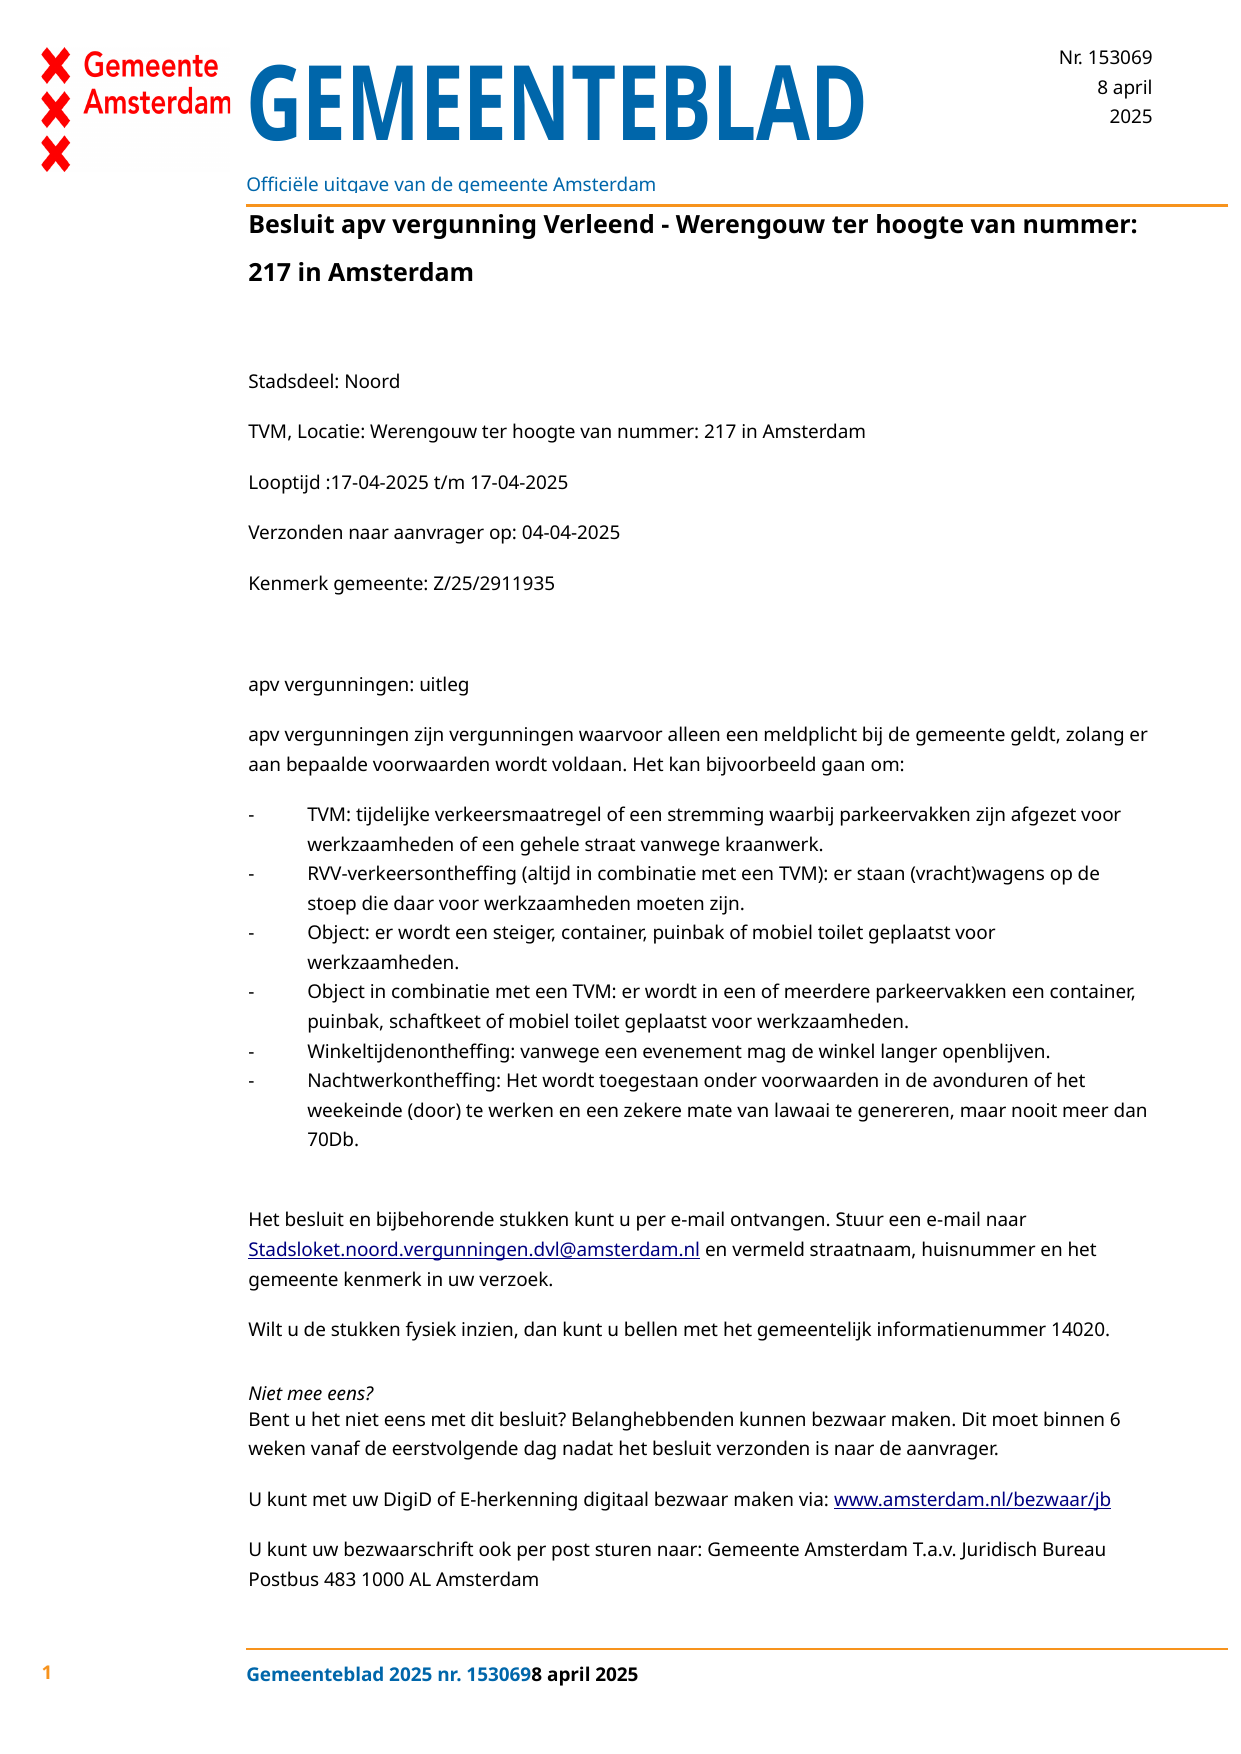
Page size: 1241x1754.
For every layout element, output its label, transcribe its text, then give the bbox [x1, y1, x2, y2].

text Niet mee eens? [248, 1380, 1152, 1406]
text U kunt met uw DigiD of E-herkenning digitaal bezwaar maken via: www.amsterdam.nl/bezwaar/jb [248, 1486, 1152, 1512]
text Kenmerk gemeente: Z/25/2911935 [248, 570, 1152, 596]
text Het besluit en bijbehorende stukken kunt u per e-mail ontvangen. Stuur een e-mail naar Stadsloket.noord.vergunningen.dvl@amsterdam.nl en vermeld straatnaam, huisnummer en het gemeente kenmerk in uw verzoek. [248, 1207, 1152, 1292]
list Winkeltijdenontheffing: vanwege een evenement mag de winkel langer openblijven. [248, 1038, 1152, 1064]
text Besluit apv vergunning Verleend - Werengouw ter hoogte van nummer: 217 in Amsterdam [248, 207, 1152, 288]
text Looptijd :17-04-2025 t/m 17-04-2025 [248, 469, 1152, 495]
text Stadsdeel: Noord [248, 368, 1152, 394]
list TVM: tijdelijke verkeersmaatregel of een stremming waarbij parkeervakken zijn afgezet voor werkzaamheden of een gehele straat vanwege kraanwerk. [248, 801, 1152, 857]
text Bent u het niet eens met dit besluit? Belanghebbenden kunnen bezwaar maken. Dit moet binnen 6 weken vanaf de eerstvolgende dag nadat het besluit verzonden is naar de aanvrager. [248, 1406, 1152, 1461]
text TVM, Locatie: Werengouw ter hoogte van nummer: 217 in Amsterdam [248, 419, 1152, 444]
list Nachtwerkontheffing: Het wordt toegestaan onder voorwaarden in de avonduren of het weekeinde (door) te werken en een zekere mate van lawaai te genereren, maar nooit meer dan 70Db. [248, 1067, 1152, 1152]
list Object: er wordt een steiger, container, puinbak of mobiel toilet geplaatst voor werkzaamheden. [248, 919, 1152, 975]
text apv vergunningen: uitleg [248, 671, 1152, 697]
text U kunt uw bezwaarschrift ook per post sturen naar: Gemeente Amsterdam T.a.v. Juridisch Bureau Postbus 483 1000 AL Amsterdam [248, 1536, 1152, 1592]
text Wilt u de stukken fysiek inzien, dan kunt u bellen met het gemeentelijk informatienummer 14020. [248, 1316, 1152, 1342]
text apv vergunningen zijn vergunningen waarvoor alleen een meldplicht bij de gemeente geldt, zolang er aan bepaalde voorwaarden wordt voldaan. Het kan bijvoorbeeld gaan om: [248, 721, 1152, 777]
list Object in combinatie met een TVM: er wordt in een of meerdere parkeervakken een container, puinbak, schaftkeet of mobiel toilet geplaatst voor werkzaamheden. [248, 979, 1152, 1034]
list RVV-verkeersontheffing (altijd in combinatie met een TVM): er staan (vracht)wagens op de stoep die daar voor werkzaamheden moeten zijn. [248, 860, 1152, 916]
text Verzonden naar aanvrager op: 04-04-2025 [248, 519, 1152, 545]
picture [41, 47, 231, 172]
